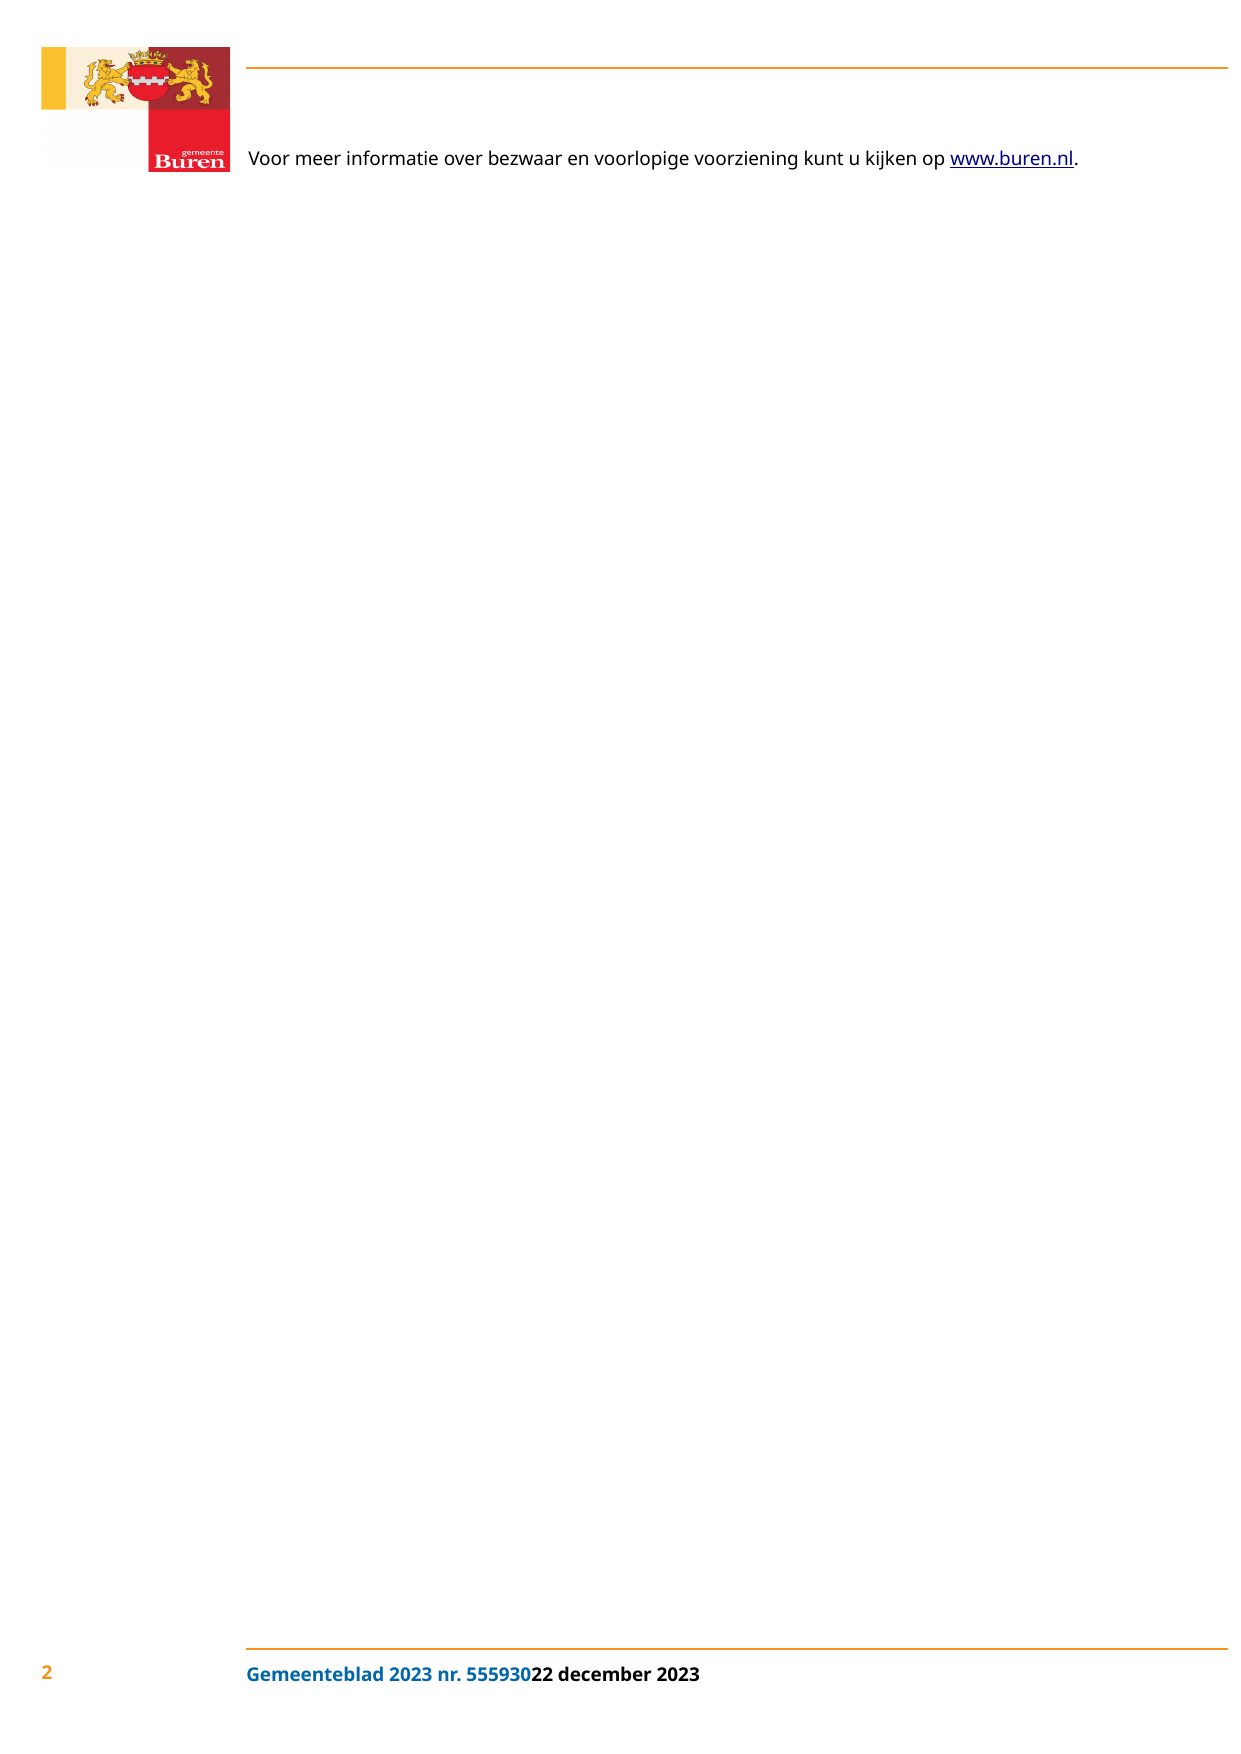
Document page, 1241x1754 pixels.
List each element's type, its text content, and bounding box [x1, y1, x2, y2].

picture [41, 47, 231, 172]
text Voor meer informatie over bezwaar en voorlopige voorziening kunt u kijken op www.buren.nl. [248, 145, 1152, 171]
